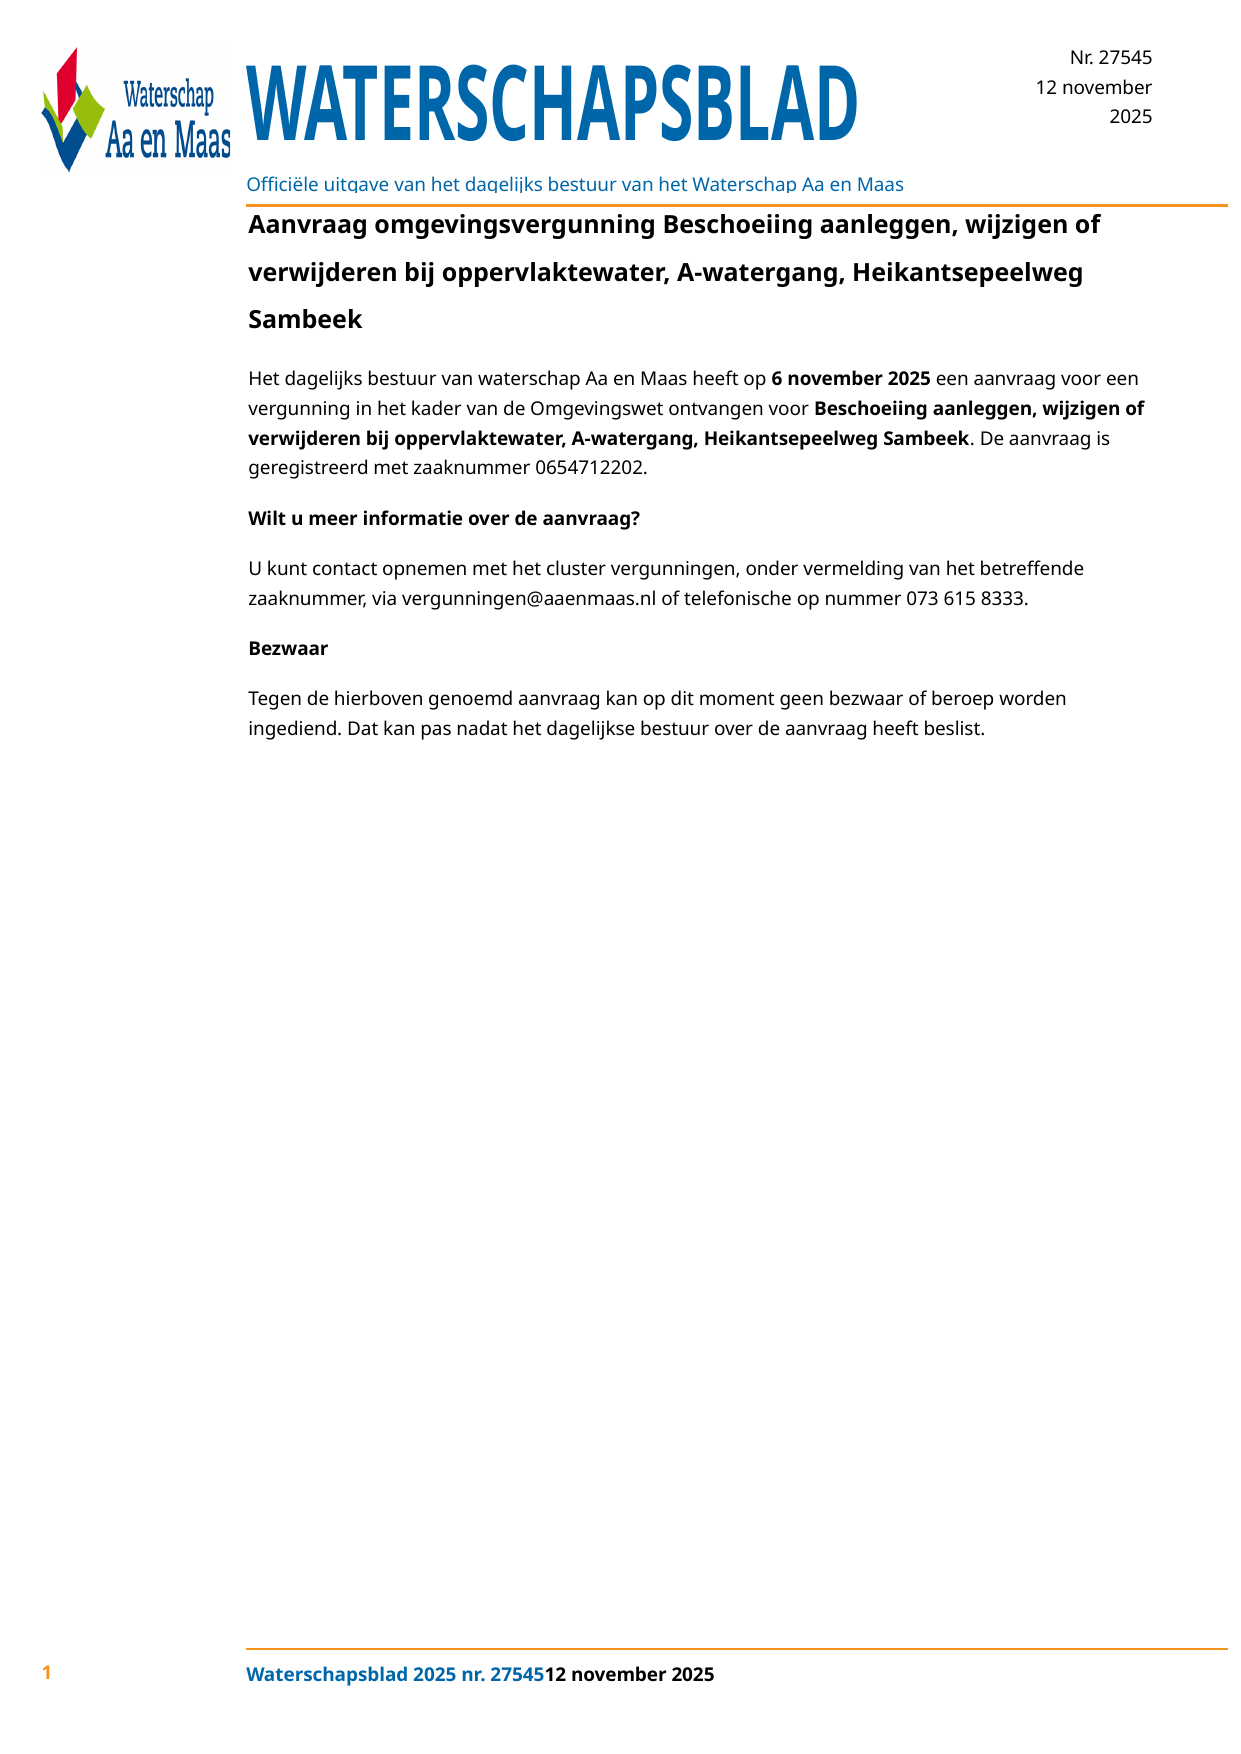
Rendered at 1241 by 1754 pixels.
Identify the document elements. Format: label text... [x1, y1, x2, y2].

text Bezwaar [248, 635, 1152, 661]
text U kunt contact opnemen met het cluster vergunningen, onder vermelding van het betreffende zaaknummer, via vergunningen@aaenmaas.nl of telefonische op nummer 073 615 8333. [248, 555, 1152, 610]
text Aanvraag omgevingsvergunning Beschoeiing aanleggen, wijzigen of verwijderen bij oppervlaktewater, A-watergang, Heikantsepeelweg Sambeek [248, 207, 1152, 336]
text Wilt u meer informatie over de aanvraag? [248, 505, 1152, 530]
picture [41, 47, 231, 172]
text Tegen de hierboven genoemd aanvraag kan op dit moment geen bezwaar of beroep worden ingediend. Dat kan pas nadat het dagelijkse bestuur over de aanvraag heeft beslist. [248, 686, 1152, 741]
text Het dagelijks bestuur van waterschap Aa en Maas heeft op 6 november 2025 een aanvraag voor een vergunning in het kader van de Omgevingswet ontvangen voor Beschoeiing aanleggen, wijzigen of verwijderen bij oppervlaktewater, A-watergang, Heikantsepeelweg Sambeek. De aanvraag is geregistreerd met zaaknummer 0654712202. [248, 366, 1152, 480]
